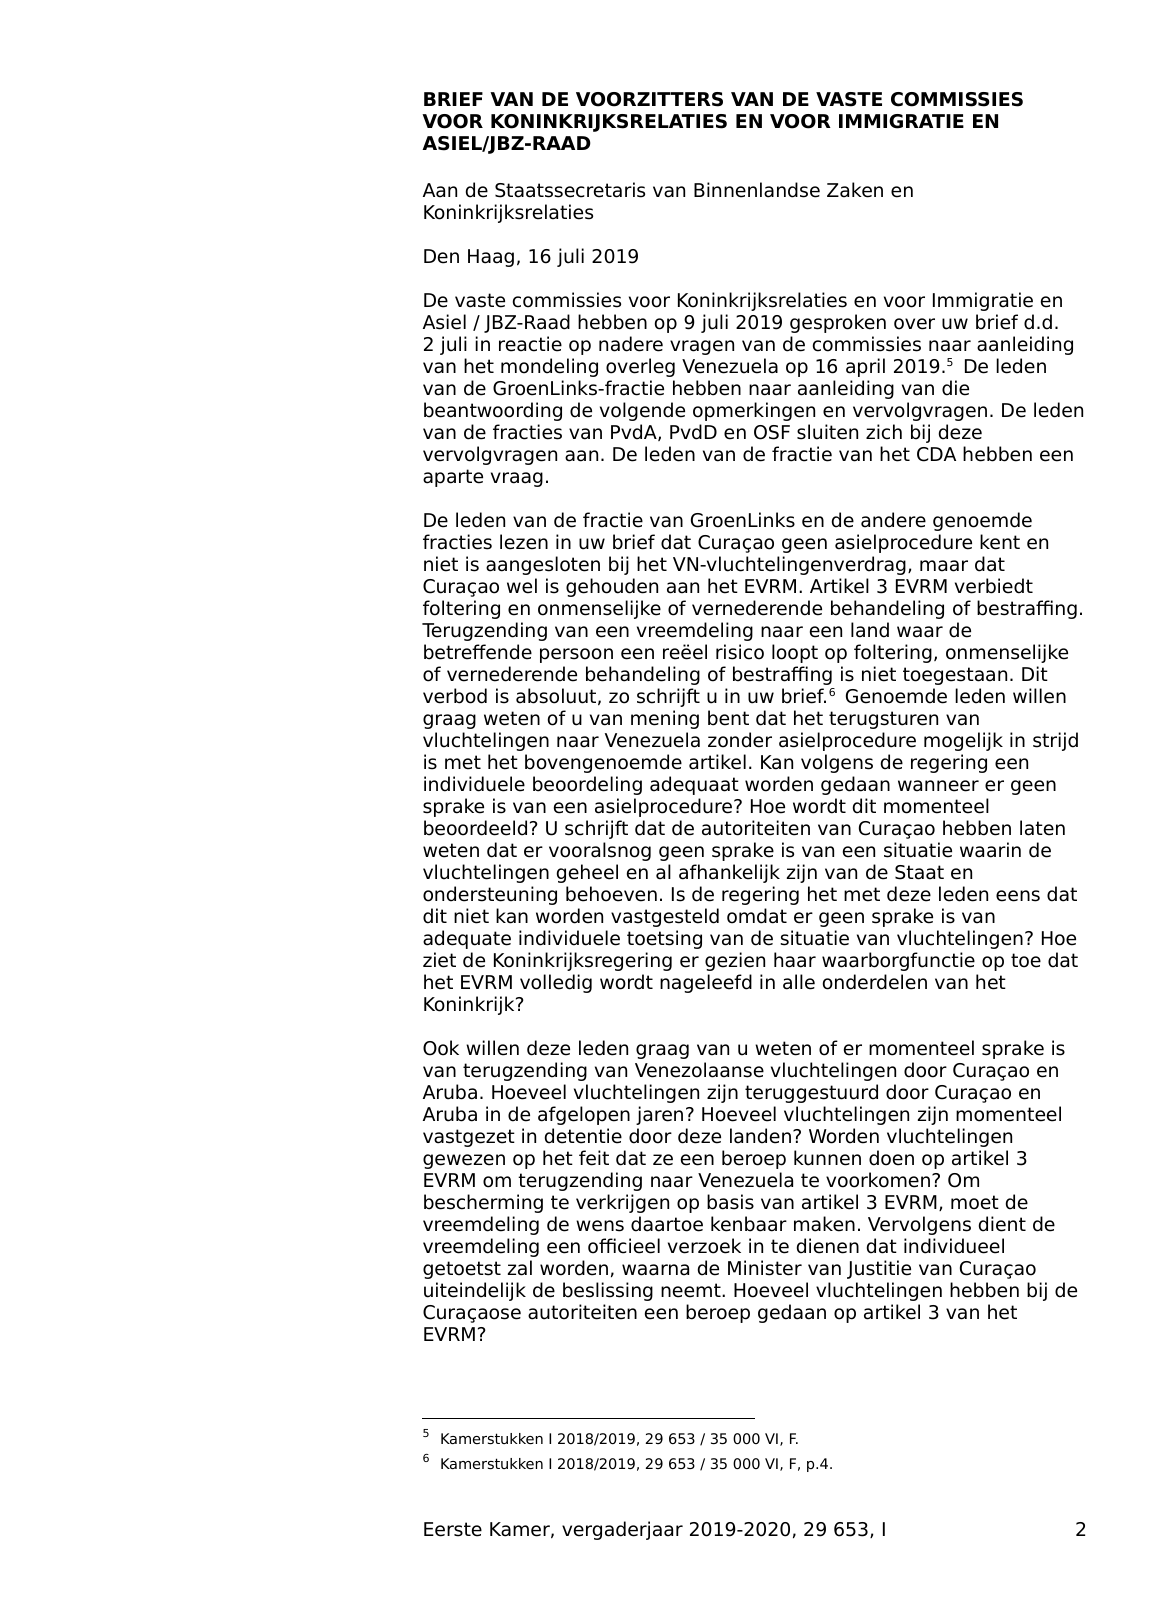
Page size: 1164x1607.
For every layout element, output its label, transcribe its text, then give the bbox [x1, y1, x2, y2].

subtitle BRIEF VAN DE VOORZITTERS VAN DE VASTE COMMISSIES VOOR KONINKRIJKSRELATIES EN VOOR IMMIGRATIE EN ASIEL/JBZ-RAAD [422, 89, 1087, 155]
text Ook willen deze leden graag van u weten of er momenteel sprake is van terugzending van Venezolaanse vluchtelingen door Curaçao en Aruba. Hoeveel vluchtelingen zijn teruggestuurd door Curaçao en Aruba in de afgelopen jaren? Hoeveel vluchtelingen zijn momenteel vastgezet in detentie door deze landen? Worden vluchtelingen gewezen op het feit dat ze een beroep kunnen doen op artikel 3 EVRM om terugzending naar Venezuela te voorkomen? Om bescherming te verkrijgen op basis van artikel 3 EVRM, moet de vreemdeling de wens daartoe kenbaar maken. Vervolgens dient de vreemdeling een officieel verzoek in te dienen dat individueel getoetst zal worden, waarna de Minister van Justitie van Curaçao uiteindelijk de beslissing neemt. Hoeveel vluchtelingen hebben bij de Curaçaose autoriteiten een beroep gedaan op artikel 3 van het EVRM? [422, 1038, 1087, 1346]
text De vaste commissies voor Koninkrijksrelaties en voor Immigratie en Asiel / JBZ-Raad hebben op 9 juli 2019 gesproken over uw brief d.d. 2 juli in reactie op nadere vragen van de commissies naar aanleiding van het mondeling overleg Venezuela op 16 april 2019. De leden van de GroenLinks-fractie hebben naar aanleiding van die beantwoording de volgende opmerkingen en vervolgvragen. De leden van de fracties van PvdA, PvdD en OSF sluiten zich bij deze vervolgvragen aan. De leden van de fractie van het CDA hebben een aparte vraag. [422, 290, 1087, 488]
text Kamerstukken I 2018/2019, 29 653 / 35 000 VI, F. [422, 1427, 1087, 1449]
text Aan de Staatssecretaris van Binnenlandse Zaken en Koninkrijksrelaties [422, 180, 1087, 224]
text Den Haag, 16 juli 2019 [422, 246, 1087, 268]
text De leden van de fractie van GroenLinks en de andere genoemde fracties lezen in uw brief dat Curaçao geen asielprocedure kent en niet is aangesloten bij het VN-vluchtelingenverdrag, maar dat Curaçao wel is gehouden aan het EVRM. Artikel 3 EVRM verbiedt foltering en onmenselijke of vernederende behandeling of bestraffing. Terugzending van een vreemdeling naar een land waar de betreffende persoon een reëel risico loopt op foltering, onmenselijke of vernederende behandeling of bestraffing is niet toegestaan. Dit verbod is absoluut, zo schrijft u in uw brief. Genoemde leden willen graag weten of u van mening bent dat het terugsturen van vluchtelingen naar Venezuela zonder asielprocedure mogelijk in strijd is met het bovengenoemde artikel. Kan volgens de regering een individuele beoordeling adequaat worden gedaan wanneer er geen sprake is van een asielprocedure? Hoe wordt dit momenteel beoordeeld? U schrijft dat de autoriteiten van Curaçao hebben laten weten dat er vooralsnog geen sprake is van een situatie waarin de vluchtelingen geheel en al afhankelijk zijn van de Staat en ondersteuning behoeven. Is de regering het met deze leden eens dat dit niet kan worden vastgesteld omdat er geen sprake is van adequate individuele toetsing van de situatie van vluchtelingen? Hoe ziet de Koninkrijksregering er gezien haar waarborgfunctie op toe dat het EVRM volledig wordt nageleefd in alle onderdelen van het Koninkrijk? [422, 510, 1087, 1016]
text Kamerstukken I 2018/2019, 29 653 / 35 000 VI, F, p.4. [422, 1452, 1087, 1474]
